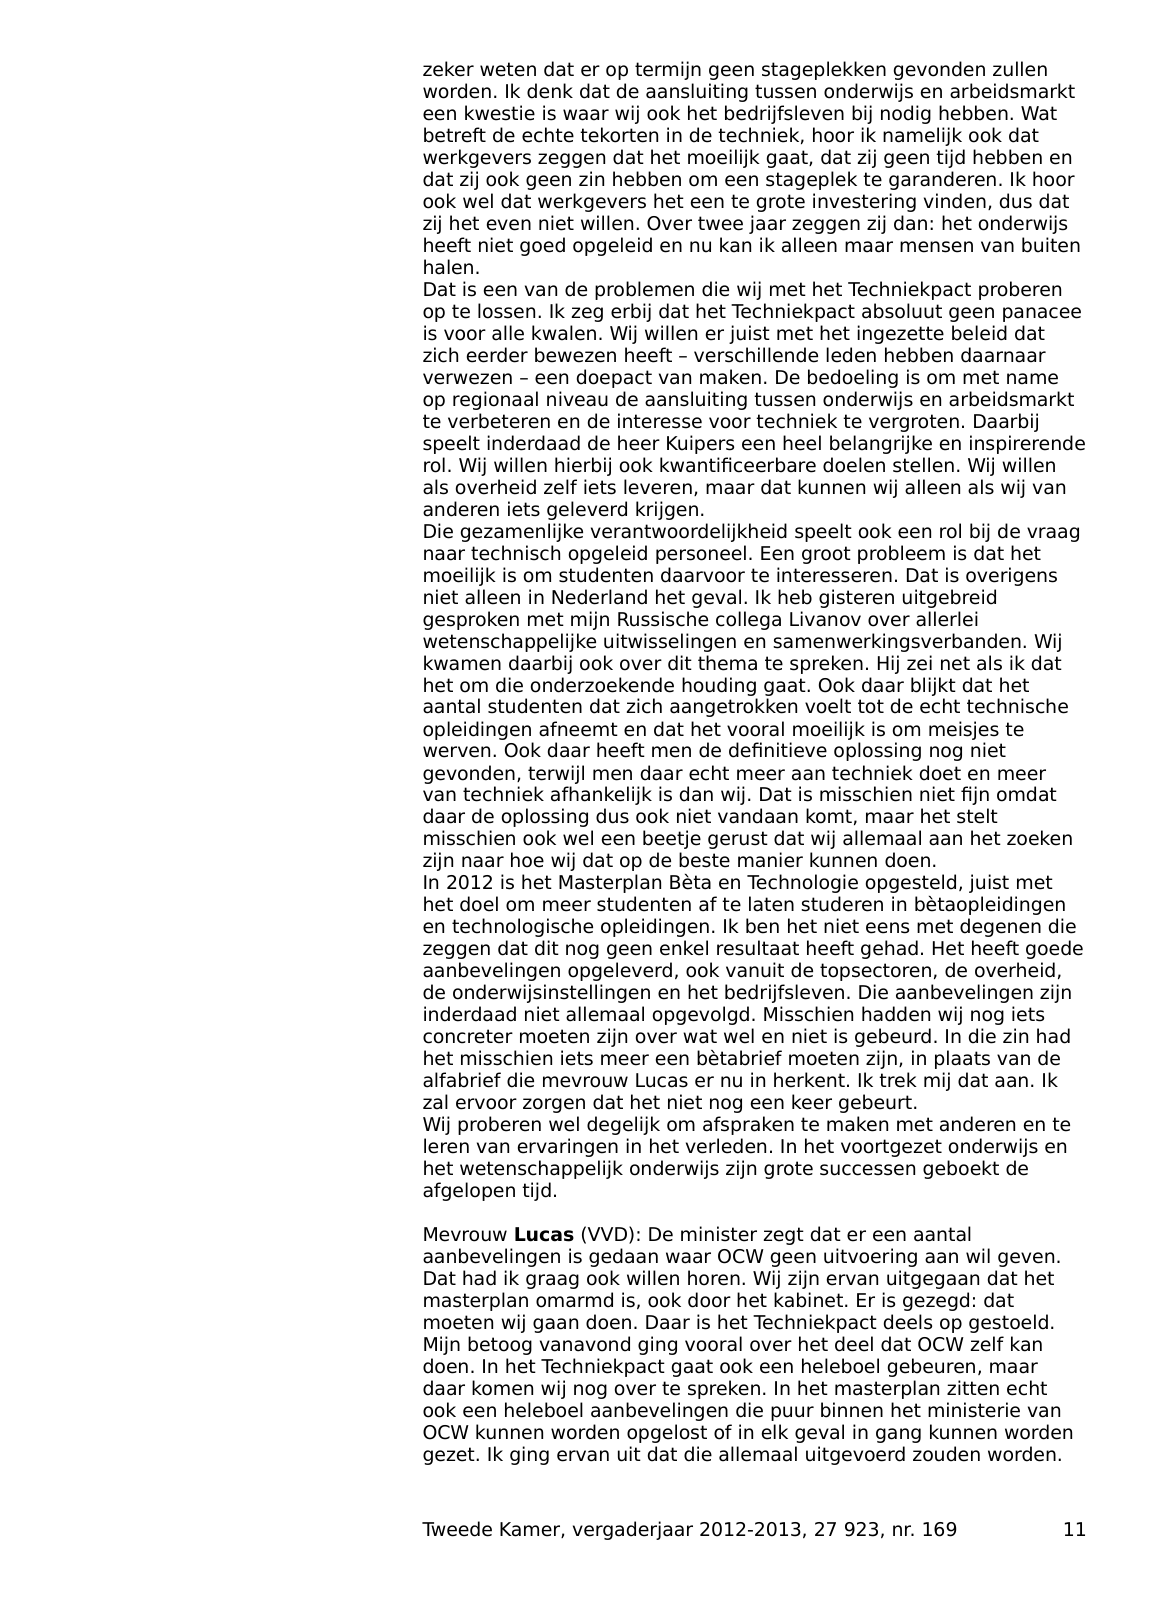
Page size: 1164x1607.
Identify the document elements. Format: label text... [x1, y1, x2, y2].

text Mevrouw Lucas (VVD): De minister zegt dat er een aantal aanbevelingen is gedaan waar OCW geen uitvoering aan wil geven. Dat had ik graag ook willen horen. Wij zijn ervan uitgegaan dat het masterplan omarmd is, ook door het kabinet. Er is gezegd: dat moeten wij gaan doen. Daar is het Techniekpact deels op gestoeld. Mijn betoog vanavond ging vooral over het deel dat OCW zelf kan doen. In het Techniekpact gaat ook een heleboel gebeuren, maar daar komen wij nog over te spreken. In het masterplan zitten echt ook een heleboel aanbevelingen die puur binnen het ministerie van OCW kunnen worden opgelost of in elk geval in gang kunnen worden gezet. Ik ging ervan uit dat die allemaal uitgevoerd zouden worden. [422, 1224, 1087, 1466]
text zeker weten dat er op termijn geen stageplekken gevonden zullen worden. Ik denk dat de aansluiting tussen onderwijs en arbeidsmarkt een kwestie is waar wij ook het bedrijfsleven bij nodig hebben. Wat betreft de echte tekorten in de techniek, hoor ik namelijk ook dat werkgevers zeggen dat het moeilijk gaat, dat zij geen tijd hebben en dat zij ook geen zin hebben om een stageplek te garanderen. Ik hoor ook wel dat werkgevers het een te grote investering vinden, dus dat zij het even niet willen. Over twee jaar zeggen zij dan: het onderwijs heeft niet goed opgeleid en nu kan ik alleen maar mensen van buiten halen. [422, 59, 1087, 279]
text Die gezamenlijke verantwoordelijkheid speelt ook een rol bij de vraag naar technisch opgeleid personeel. Een groot probleem is dat het moeilijk is om studenten daarvoor te interesseren. Dat is overigens niet alleen in Nederland het geval. Ik heb gisteren uitgebreid gesproken met mijn Russische collega Livanov over allerlei wetenschappelijke uitwisselingen en samenwerkingsverbanden. Wij kwamen daarbij ook over dit thema te spreken. Hij zei net als ik dat het om die onderzoekende houding gaat. Ook daar blijkt dat het aantal studenten dat zich aangetrokken voelt tot de echt technische opleidingen afneemt en dat het vooral moeilijk is om meisjes te werven. Ook daar heeft men de definitieve oplossing nog niet gevonden, terwijl men daar echt meer aan techniek doet en meer van techniek afhankelijk is dan wij. Dat is misschien niet fijn omdat daar de oplossing dus ook niet vandaan komt, maar het stelt misschien ook wel een beetje gerust dat wij allemaal aan het zoeken zijn naar hoe wij dat op de beste manier kunnen doen. [422, 521, 1087, 872]
text Dat is een van de problemen die wij met het Techniekpact proberen op te lossen. Ik zeg erbij dat het Techniekpact absoluut geen panacee is voor alle kwalen. Wij willen er juist met het ingezette beleid dat zich eerder bewezen heeft – verschillende leden hebben daarnaar verwezen – een doepact van maken. De bedoeling is om met name op regionaal niveau de aansluiting tussen onderwijs en arbeidsmarkt te verbeteren en de interesse voor techniek te vergroten. Daarbij speelt inderdaad de heer Kuipers een heel belangrijke en inspirerende rol. Wij willen hierbij ook kwantificeerbare doelen stellen. Wij willen als overheid zelf iets leveren, maar dat kunnen wij alleen als wij van anderen iets geleverd krijgen. [422, 279, 1087, 521]
text In 2012 is het Masterplan Bèta en Technologie opgesteld, juist met het doel om meer studenten af te laten studeren in bètaopleidingen en technologische opleidingen. Ik ben het niet eens met degenen die zeggen dat dit nog geen enkel resultaat heeft gehad. Het heeft goede aanbevelingen opgeleverd, ook vanuit de topsectoren, de overheid, de onderwijsinstellingen en het bedrijfsleven. Die aanbevelingen zijn inderdaad niet allemaal opgevolgd. Misschien hadden wij nog iets concreter moeten zijn over wat wel en niet is gebeurd. In die zin had het misschien iets meer een bètabrief moeten zijn, in plaats van de alfabrief die mevrouw Lucas er nu in herkent. Ik trek mij dat aan. Ik zal ervoor zorgen dat het niet nog een keer gebeurt. [422, 872, 1087, 1114]
text Wij proberen wel degelijk om afspraken te maken met anderen en te leren van ervaringen in het verleden. In het voortgezet onderwijs en het wetenschappelijk onderwijs zijn grote successen geboekt de afgelopen tijd. [422, 1114, 1087, 1202]
